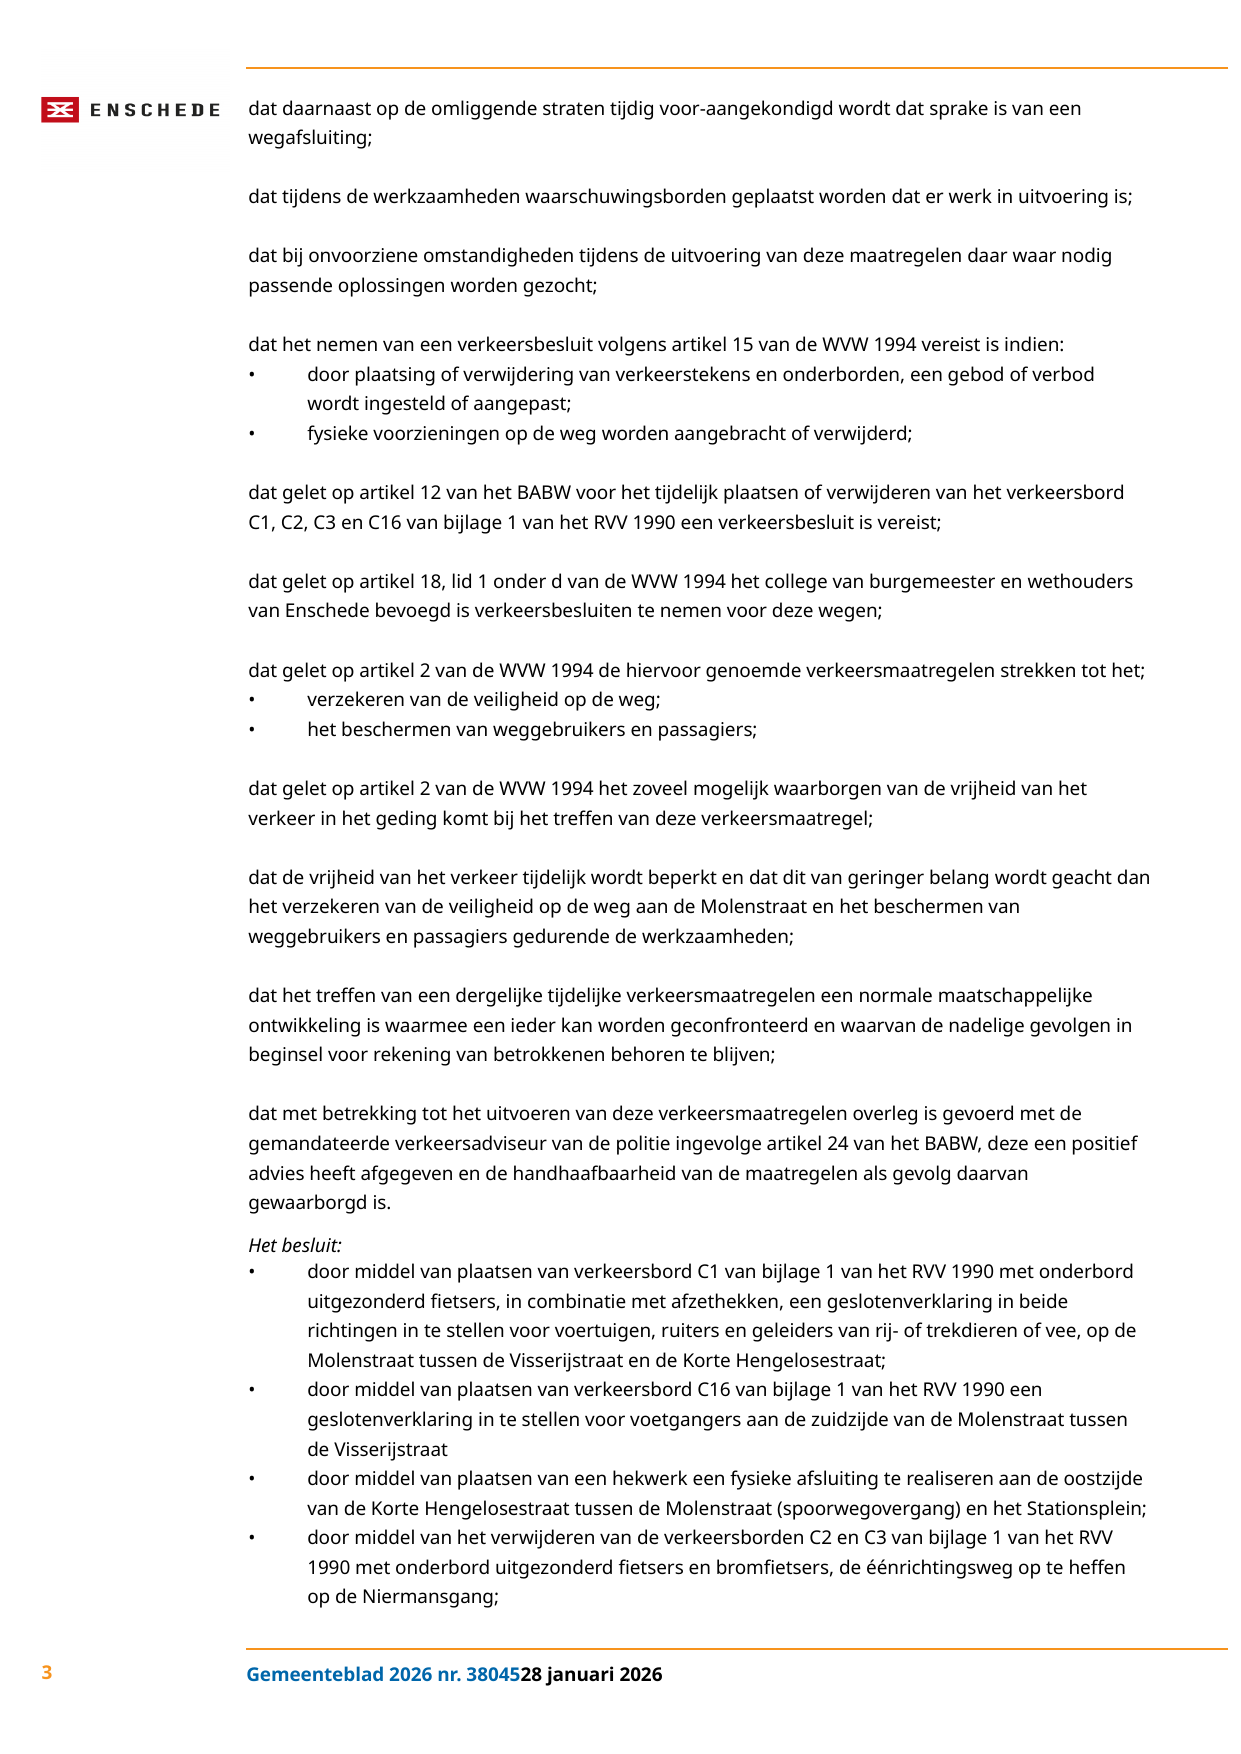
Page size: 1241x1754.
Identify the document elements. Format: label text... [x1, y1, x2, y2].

text dat gelet op artikel 2 van de WVW 1994 het zoveel mogelijk waarborgen van de vrijheid van het verkeer in het geding komt bij het treffen van deze verkeersmaatregel; [248, 775, 1152, 831]
list door middel van plaatsen van verkeersbord C1 van bijlage 1 van het RVV 1990 met onderbord uitgezonderd fietsers, in combinatie met afzethekken, een geslotenverklaring in beide richtingen in te stellen voor voertuigen, ruiters en geleiders van rij- of trekdieren of vee, op de Molenstraat tussen de Visserijstraat en de Korte Hengelosestraat; [248, 1258, 1152, 1373]
list fysieke voorzieningen op de weg worden aangebracht of verwijderd; [248, 420, 1152, 446]
text dat bij onvoorziene omstandigheden tijdens de uitvoering van deze maatregelen daar waar nodig passende oplossingen worden gezocht; [248, 243, 1152, 298]
text dat gelet op artikel 2 van de WVW 1994 de hiervoor genoemde verkeersmaatregelen strekken tot het; [248, 657, 1152, 683]
text dat tijdens de werkzaamheden waarschuwingsborden geplaatst worden dat er werk in uitvoering is; [248, 183, 1152, 209]
text dat het treffen van een dergelijke tijdelijke verkeersmaatregelen een normale maatschappelijke ontwikkeling is waarmee een ieder kan worden geconfronteerd en waarvan de nadelige gevolgen in beginsel voor rekening van betrokkenen behoren te blijven; [248, 982, 1152, 1067]
list door middel van plaatsen van verkeersbord C16 van bijlage 1 van het RVV 1990 een geslotenverklaring in te stellen voor voetgangers aan de zuidzijde van de Molenstraat tussen de Visserijstraat [248, 1377, 1152, 1461]
list door middel van plaatsen van een hekwerk een fysieke afsluiting te realiseren aan de oostzijde van de Korte Hengelosestraat tussen de Molenstraat (spoorwegovergang) en het Stationsplein; [248, 1465, 1152, 1521]
text Het besluit: [248, 1232, 1152, 1258]
list door plaatsing of verwijdering van verkeerstekens en onderborden, een gebod of verbod wordt ingesteld of aangepast; [248, 361, 1152, 416]
list verzekeren van de veiligheid op de weg; [248, 686, 1152, 712]
text dat het nemen van een verkeersbesluit volgens artikel 15 van de WVW 1994 vereist is indien: [248, 331, 1152, 357]
text dat de vrijheid van het verkeer tijdelijk wordt beperkt en dat dit van geringer belang wordt geacht dan het verzekeren van de veiligheid op de weg aan de Molenstraat en het beschermen van weggebruikers en passagiers gedurende de werkzaamheden; [248, 864, 1152, 949]
text dat gelet op artikel 18, lid 1 onder d van de WVW 1994 het college van burgemeester en wethouders van Enschede bevoegd is verkeersbesluiten te nemen voor deze wegen; [248, 568, 1152, 623]
picture [41, 47, 231, 172]
text dat gelet op artikel 12 van het BABW voor het tijdelijk plaatsen of verwijderen van het verkeersbord C1, C2, C3 en C16 van bijlage 1 van het RVV 1990 een verkeersbesluit is vereist; [248, 479, 1152, 535]
text dat met betrekking tot het uitvoeren van deze verkeersmaatregelen overleg is gevoerd met de gemandateerde verkeersadviseur van de politie ingevolge artikel 24 van het BABW, deze een positief advies heeft afgegeven en de handhaafbaarheid van de maatregelen als gevolg daarvan gewaarborgd is. [248, 1101, 1152, 1215]
text dat daarnaast op de omliggende straten tijdig voor-aangekondigd wordt dat sprake is van een wegafsluiting; [248, 95, 1152, 150]
list het beschermen van weggebruikers en passagiers; [248, 716, 1152, 742]
list door middel van het verwijderen van de verkeersborden C2 en C3 van bijlage 1 van het RVV 1990 met onderbord uitgezonderd fietsers en bromfietsers, de éénrichtingsweg op te heffen op de Niermansgang; [248, 1524, 1152, 1609]
